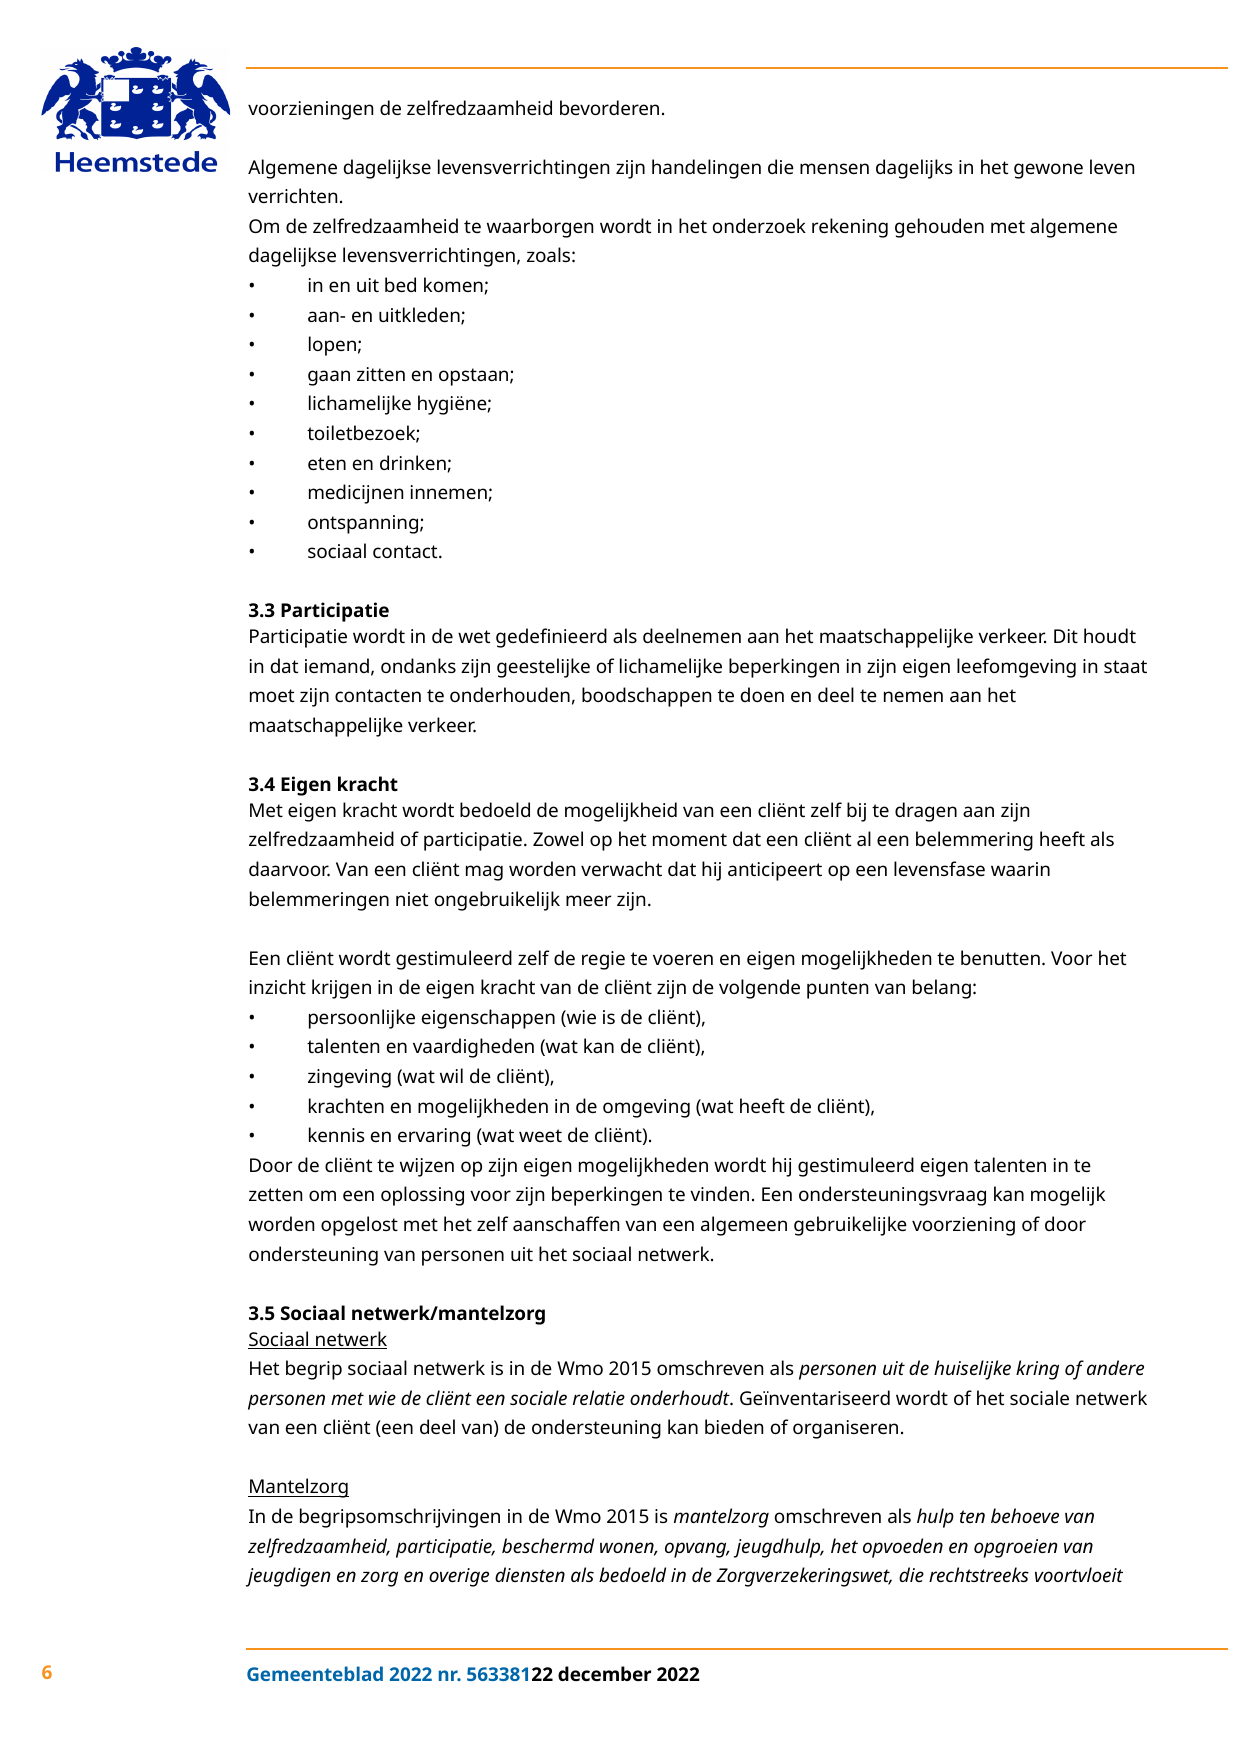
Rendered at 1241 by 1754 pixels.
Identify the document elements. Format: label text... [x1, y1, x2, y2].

text In de begripsomschrijvingen in de Wmo 2015 is mantelzorg omschreven als hulp ten behoeve van zelfredzaamheid, participatie, beschermd wonen, opvang, jeugdhulp, het opvoeden en opgroeien van jeugdigen en zorg en overige diensten als bedoeld in de Zorgverzekeringswet, die rechtstreeks voortvloeit [248, 1503, 1152, 1588]
text 3.5 Sociaal netwerk/mantelzorg [248, 1300, 1152, 1326]
text Om de zelfredzaamheid te waarborgen wordt in het onderzoek rekening gehouden met algemene dagelijkse levensverrichtingen, zoals: [248, 213, 1152, 268]
text Sociaal netwerk [248, 1326, 1152, 1351]
list zingeving (wat wil de cliënt), [248, 1063, 1152, 1089]
text 3.4 Eigen kracht [248, 771, 1152, 797]
text Het begrip sociaal netwerk is in de Wmo 2015 omschreven als personen uit de huiselijke kring of andere personen met wie de cliënt een sociale relatie onderhoudt. Geïnventariseerd wordt of het sociale netwerk van een cliënt (een deel van) de ondersteuning kan bieden of organiseren. [248, 1355, 1152, 1440]
list medicijnen innemen; [248, 479, 1152, 505]
text Door de cliënt te wijzen op zijn eigen mogelijkheden wordt hij gestimuleerd eigen talenten in te zetten om een oplossing voor zijn beperkingen te vinden. Een ondersteuningsvraag kan mogelijk worden opgelost met het zelf aanschaffen van een algemeen gebruikelijke voorziening of door ondersteuning van personen uit het sociaal netwerk. [248, 1152, 1152, 1267]
list toiletbezoek; [248, 420, 1152, 446]
list gaan zitten en opstaan; [248, 361, 1152, 387]
picture [41, 47, 231, 172]
text voorzieningen de zelfredzaamheid bevorderen. [248, 95, 1152, 121]
list ontspanning; [248, 509, 1152, 535]
text Mantelzorg [248, 1474, 1152, 1499]
list krachten en mogelijkheden in de omgeving (wat heeft de cliënt), [248, 1093, 1152, 1119]
list lopen; [248, 331, 1152, 357]
text Algemene dagelijkse levensverrichtingen zijn handelingen die mensen dagelijks in het gewone leven verrichten. [248, 154, 1152, 209]
list persoonlijke eigenschappen (wie is de cliënt), [248, 1004, 1152, 1030]
list eten en drinken; [248, 450, 1152, 476]
list kennis en ervaring (wat weet de cliënt). [248, 1122, 1152, 1148]
text Met eigen kracht wordt bedoeld de mogelijkheid van een cliënt zelf bij te dragen aan zijn zelfredzaamheid of participatie. Zowel op het moment dat een cliënt al een belemmering heeft als daarvoor. Van een cliënt mag worden verwacht dat hij anticipeert op een levensfase waarin belemmeringen niet ongebruikelijk meer zijn. [248, 797, 1152, 912]
list sociaal contact. [248, 538, 1152, 564]
text Een cliënt wordt gestimuleerd zelf de regie te voeren en eigen mogelijkheden te benutten. Voor het inzicht krijgen in de eigen kracht van de cliënt zijn de volgende punten van belang: [248, 945, 1152, 1000]
text Participatie wordt in de wet gedefinieerd als deelnemen aan het maatschappelijke verkeer. Dit houdt in dat iemand, ondanks zijn geestelijke of lichamelijke beperkingen in zijn eigen leefomgeving in staat moet zijn contacten te onderhouden, boodschappen te doen en deel te nemen aan het maatschappelijke verkeer. [248, 623, 1152, 738]
list in en uit bed komen; [248, 272, 1152, 298]
list lichamelijke hygiëne; [248, 391, 1152, 416]
list talenten en vaardigheden (wat kan de cliënt), [248, 1034, 1152, 1059]
list aan- en uitkleden; [248, 302, 1152, 328]
text 3.3 Participatie [248, 598, 1152, 623]
